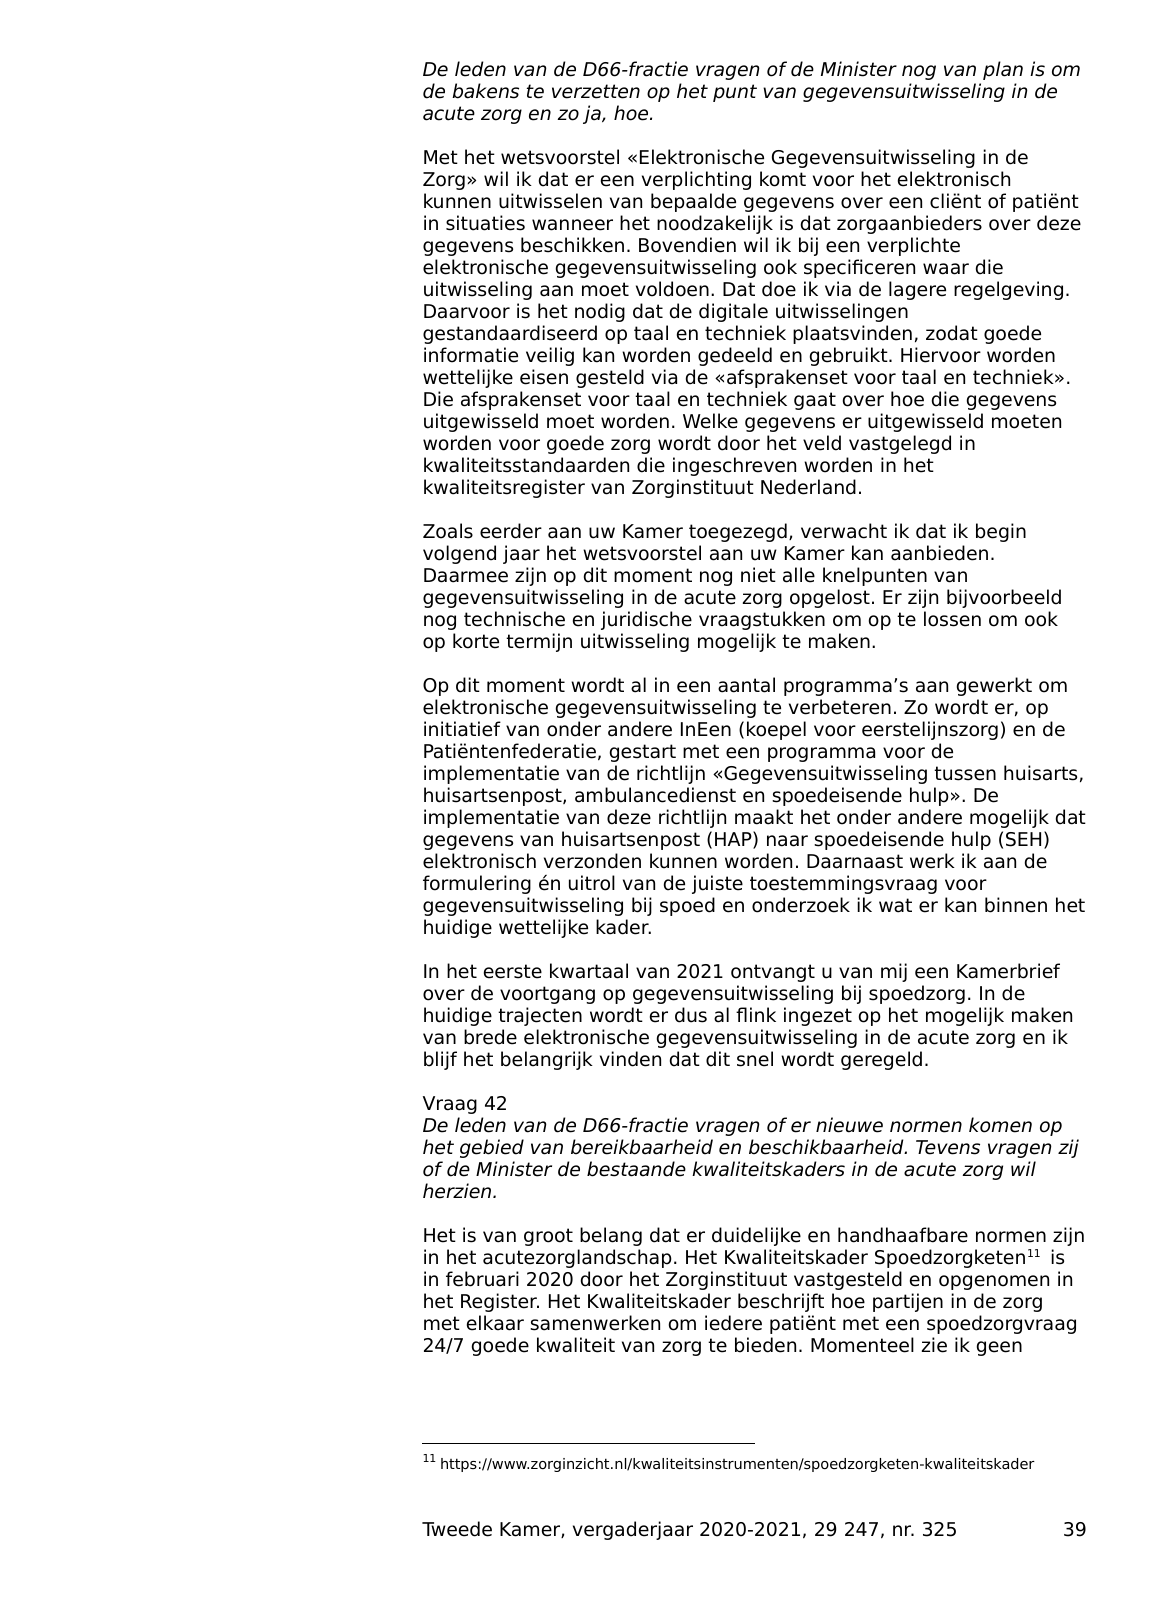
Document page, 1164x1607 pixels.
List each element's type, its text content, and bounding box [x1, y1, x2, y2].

text In het eerste kwartaal van 2021 ontvangt u van mij een Kamerbrief over de voortgang op gegevensuitwisseling bij spoedzorg. In de huidige trajecten wordt er dus al flink ingezet op het mogelijk maken van brede elektronische gegevensuitwisseling in de acute zorg en ik blijf het belangrijk vinden dat dit snel wordt geregeld. [422, 961, 1087, 1071]
text Zoals eerder aan uw Kamer toegezegd, verwacht ik dat ik begin volgend jaar het wetsvoorstel aan uw Kamer kan aanbieden. Daarmee zijn op dit moment nog niet alle knelpunten van gegevensuitwisseling in de acute zorg opgelost. Er zijn bijvoorbeeld nog technische en juridische vraagstukken om op te lossen om ook op korte termijn uitwisseling mogelijk te maken. [422, 521, 1087, 653]
text Het is van groot belang dat er duidelijke en handhaafbare normen zijn in het acutezorglandschap. Het Kwaliteitskader Spoedzorgketen is in februari 2020 door het Zorginstituut vastgesteld en opgenomen in het Register. Het Kwaliteitskader beschrijft hoe partijen in de zorg met elkaar samenwerken om iedere patiënt met een spoedzorgvraag 24/7 goede kwaliteit van zorg te bieden. Momenteel zie ik geen [422, 1225, 1087, 1357]
text Op dit moment wordt al in een aantal programma’s aan gewerkt om elektronische gegevensuitwisseling te verbeteren. Zo wordt er, op initiatief van onder andere InEen (koepel voor eerstelijnszorg) en de Patiëntenfederatie, gestart met een programma voor de implementatie van de richtlijn «Gegevensuitwisseling tussen huisarts, huisartsenpost, ambulancedienst en spoedeisende hulp». De implementatie van deze richtlijn maakt het onder andere mogelijk dat gegevens van huisartsenpost (HAP) naar spoedeisende hulp (SEH) elektronisch verzonden kunnen worden. Daarnaast werk ik aan de formulering én uitrol van de juiste toestemmingsvraag voor gegevensuitwisseling bij spoed en onderzoek ik wat er kan binnen het huidige wettelijke kader. [422, 675, 1087, 939]
text De leden van de D66-fractie vragen of de Minister nog van plan is om de bakens te verzetten op het punt van gegevensuitwisseling in de acute zorg en zo ja, hoe. [422, 59, 1087, 125]
text Vraag 42 [422, 1093, 1087, 1115]
text De leden van de D66-fractie vragen of er nieuwe normen komen op het gebied van bereikbaarheid en beschikbaarheid. Tevens vragen zij of de Minister de bestaande kwaliteitskaders in de acute zorg wil herzien. [422, 1115, 1087, 1203]
text https://www.zorginzicht.nl/kwaliteitsinstrumenten/spoedzorgketen-kwaliteitskader [422, 1452, 1087, 1474]
text Met het wetsvoorstel «Elektronische Gegevensuitwisseling in de Zorg» wil ik dat er een verplichting komt voor het elektronisch kunnen uitwisselen van bepaalde gegevens over een cliënt of patiënt in situaties wanneer het noodzakelijk is dat zorgaanbieders over deze gegevens beschikken. Bovendien wil ik bij een verplichte elektronische gegevensuitwisseling ook specificeren waar die uitwisseling aan moet voldoen. Dat doe ik via de lagere regelgeving. Daarvoor is het nodig dat de digitale uitwisselingen gestandaardiseerd op taal en techniek plaatsvinden, zodat goede informatie veilig kan worden gedeeld en gebruikt. Hiervoor worden wettelijke eisen gesteld via de «afsprakenset voor taal en techniek». Die afsprakenset voor taal en techniek gaat over hoe die gegevens uitgewisseld moet worden. Welke gegevens er uitgewisseld moeten worden voor goede zorg wordt door het veld vastgelegd in kwaliteitsstandaarden die ingeschreven worden in het kwaliteitsregister van Zorginstituut Nederland. [422, 147, 1087, 499]
